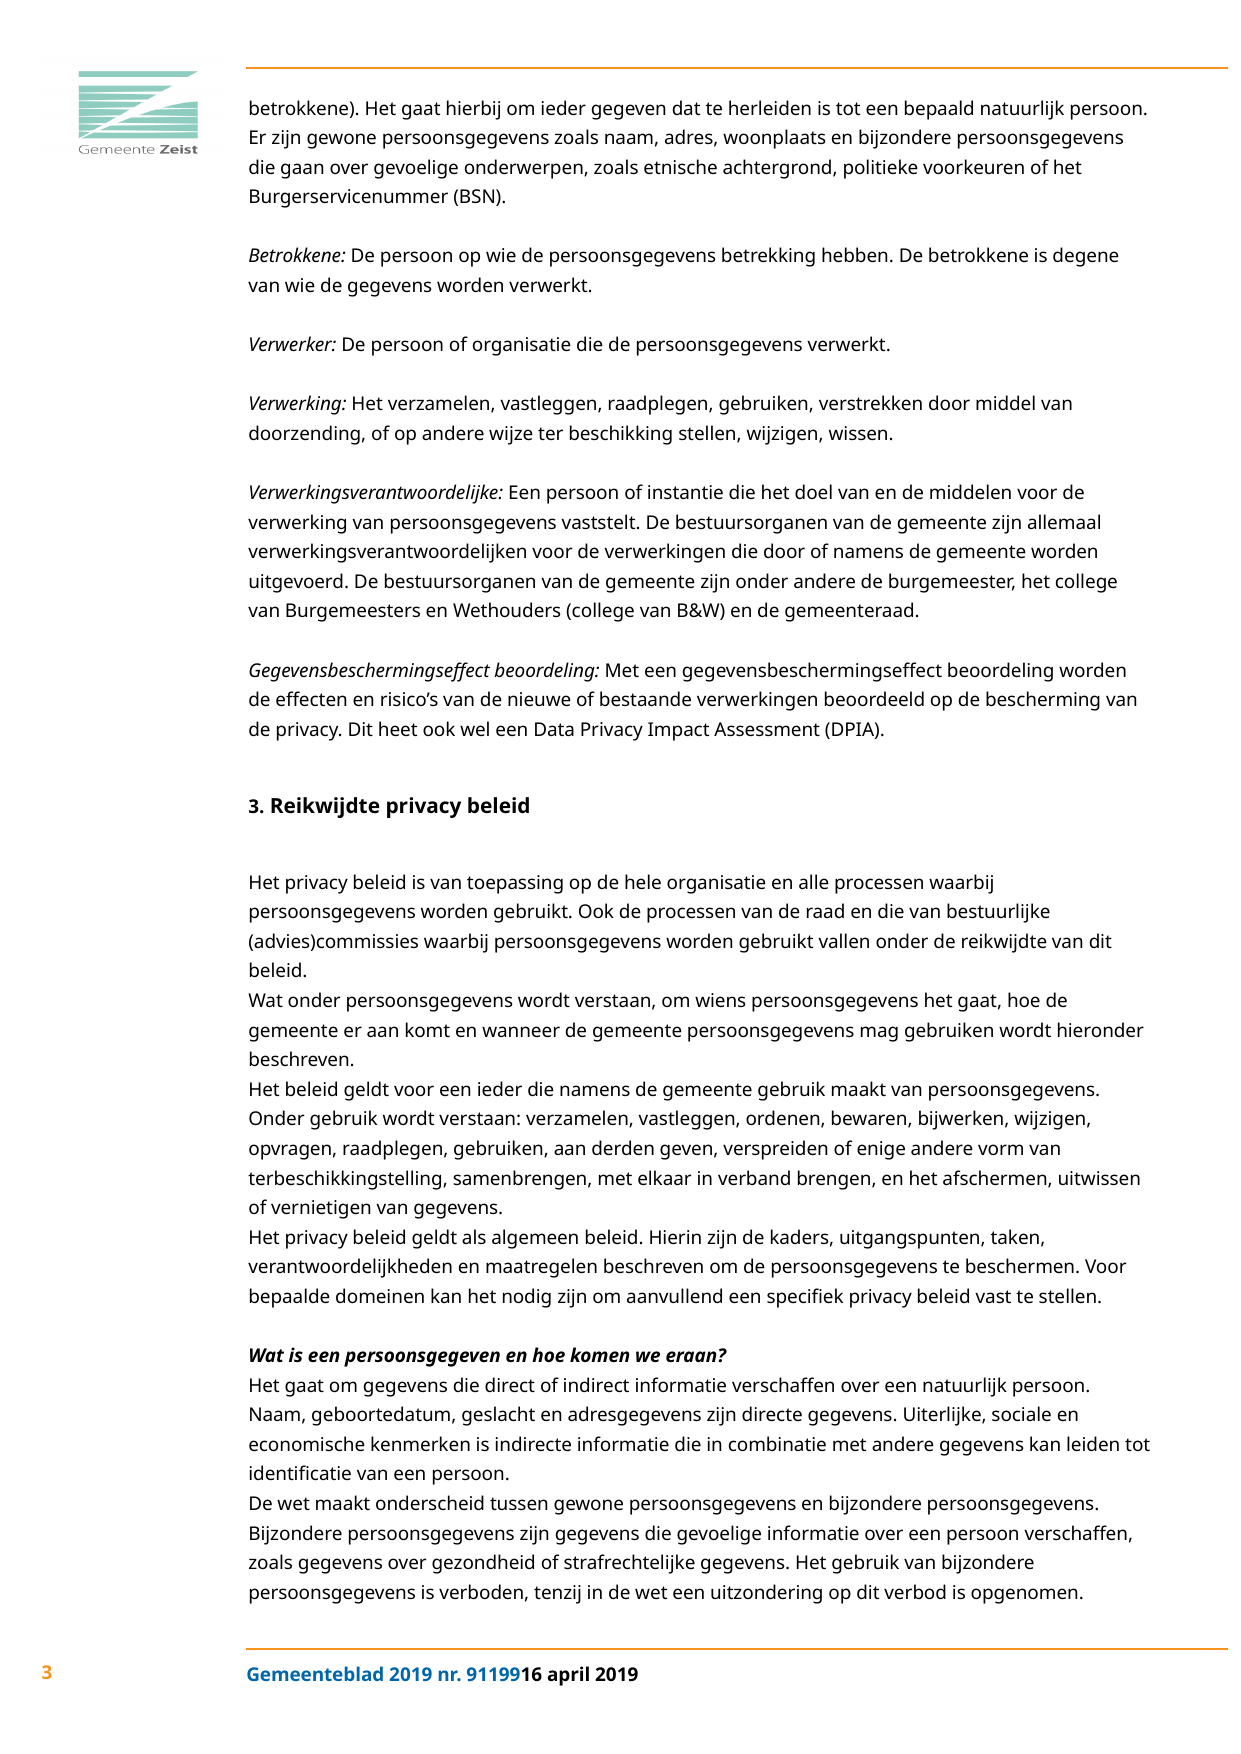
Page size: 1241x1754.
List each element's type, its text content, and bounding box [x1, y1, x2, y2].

text 3. Reikwijdte privacy beleid [248, 791, 1152, 820]
text Het beleid geldt voor een ieder die namens de gemeente gebruik maakt van persoonsgegevens. [248, 1076, 1152, 1102]
text Gegevensbeschermingseffect beoordeling: Met een gegevensbeschermingseffect beoordeling worden de effecten en risico’s van de nieuwe of bestaande verwerkingen beoordeeld op de bescherming van de privacy. Dit heet ook wel een Data Privacy Impact Assessment (DPIA). [248, 657, 1152, 742]
text Verwerkingsverantwoordelijke: Een persoon of instantie die het doel van en de middelen voor de verwerking van persoonsgegevens vaststelt. De bestuursorganen van de gemeente zijn allemaal verwerkingsverantwoordelijken voor de verwerkingen die door of namens de gemeente worden uitgevoerd. De bestuursorganen van de gemeente zijn onder andere de burgemeester, het college van Burgemeesters en Wethouders (college van B&W) en de gemeenteraad. [248, 479, 1152, 623]
text Onder gebruik wordt verstaan: verzamelen, vastleggen, ordenen, bewaren, bijwerken, wijzigen, opvragen, raadplegen, gebruiken, aan derden geven, verspreiden of enige andere vorm van terbeschikkingstelling, samenbrengen, met elkaar in verband brengen, en het afschermen, uitwissen of vernietigen van gegevens. [248, 1106, 1152, 1220]
text Wat is een persoonsgegeven en hoe komen we eraan? [248, 1342, 1152, 1368]
text Verwerker: De persoon of organisatie die de persoonsgegevens verwerkt. [248, 331, 1152, 357]
text Het privacy beleid geldt als algemeen beleid. Hierin zijn de kaders, uitgangspunten, taken, verantwoordelijkheden en maatregelen beschreven om de persoonsgegevens te beschermen. Voor bepaalde domeinen kan het nodig zijn om aanvullend een specifiek privacy beleid vast te stellen. [248, 1224, 1152, 1309]
text Wat onder persoonsgegevens wordt verstaan, om wiens persoonsgegevens het gaat, hoe de gemeente er aan komt en wanneer de gemeente persoonsgegevens mag gebruiken wordt hieronder beschreven. [248, 987, 1152, 1072]
picture [41, 47, 231, 172]
text Het gaat om gegevens die direct of indirect informatie verschaffen over een natuurlijk persoon. Naam, geboortedatum, geslacht en adresgegevens zijn directe gegevens. Uiterlijke, sociale en economische kenmerken is indirecte informatie die in combinatie met andere gegevens kan leiden tot identificatie van een persoon. [248, 1372, 1152, 1486]
text Het privacy beleid is van toepassing op de hele organisatie en alle processen waarbij persoonsgegevens worden gebruikt. Ook de processen van de raad en die van bestuurlijke (advies)commissies waarbij persoonsgegevens worden gebruikt vallen onder de reikwijdte van dit beleid. [248, 869, 1152, 983]
text De wet maakt onderscheid tussen gewone persoonsgegevens en bijzondere persoonsgegevens. Bijzondere persoonsgegevens zijn gegevens die gevoelige informatie over een persoon verschaffen, zoals gegevens over gezondheid of strafrechtelijke gegevens. Het gebruik van bijzondere persoonsgegevens is verboden, tenzij in de wet een uitzondering op dit verbod is opgenomen. [248, 1490, 1152, 1605]
text betrokkene). Het gaat hierbij om ieder gegeven dat te herleiden is tot een bepaald natuurlijk persoon. Er zijn gewone persoonsgegevens zoals naam, adres, woonplaats en bijzondere persoonsgegevens die gaan over gevoelige onderwerpen, zoals etnische achtergrond, politieke voorkeuren of het Burgerservicenummer (BSN). [248, 95, 1152, 209]
text Betrokkene: De persoon op wie de persoonsgegevens betrekking hebben. De betrokkene is degene van wie de gegevens worden verwerkt. [248, 243, 1152, 298]
text Verwerking: Het verzamelen, vastleggen, raadplegen, gebruiken, verstrekken door middel van doorzending, of op andere wijze ter beschikking stellen, wijzigen, wissen. [248, 391, 1152, 446]
